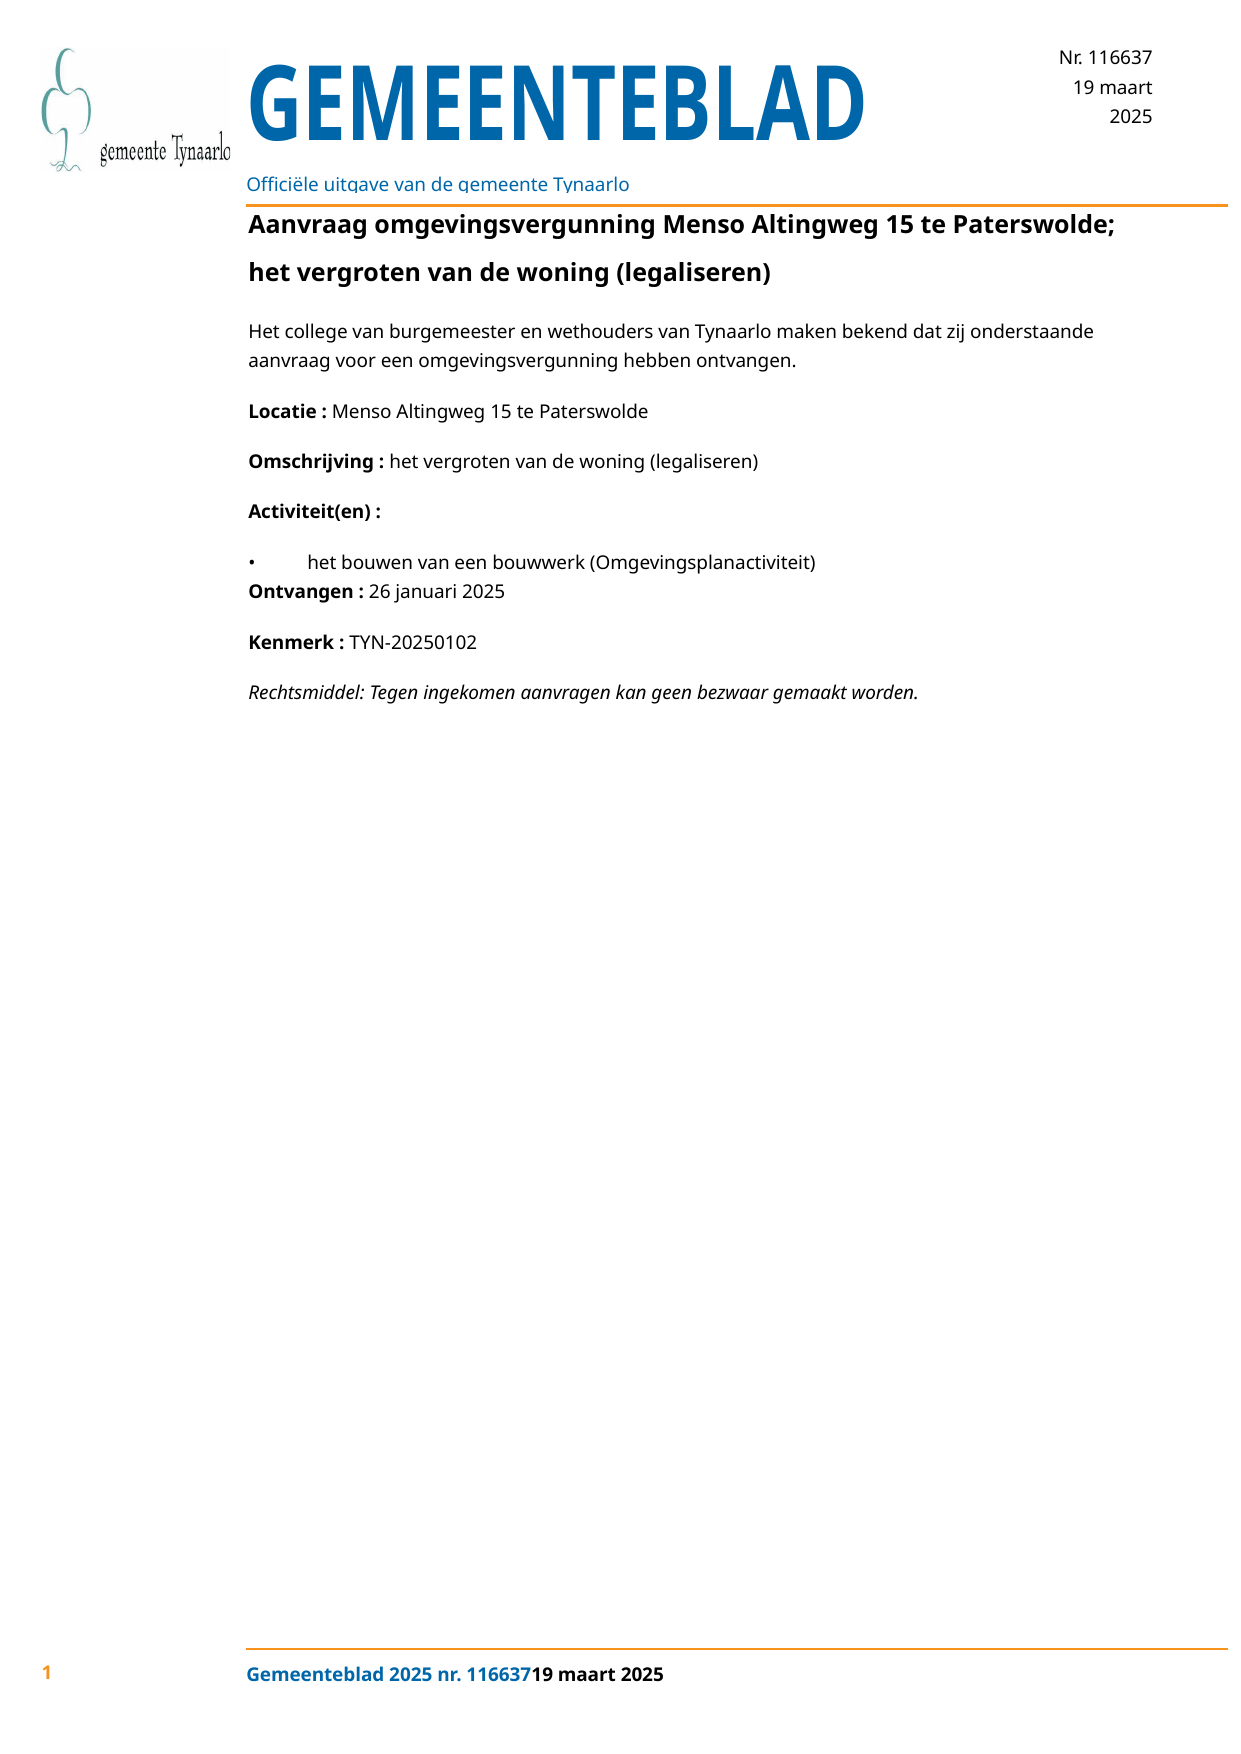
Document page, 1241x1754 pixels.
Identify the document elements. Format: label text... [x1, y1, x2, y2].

text Ontvangen : 26 januari 2025 [248, 579, 1152, 604]
list het bouwen van een bouwwerk (Omgevingsplanactiviteit) [248, 549, 1152, 575]
picture [41, 47, 231, 172]
text Kenmerk : TYN-20250102 [248, 629, 1152, 655]
text Omschrijving : het vergroten van de woning (legaliseren) [248, 448, 1152, 474]
text Het college van burgemeester en wethouders van Tynaarlo maken bekend dat zij onderstaande aanvraag voor een omgevingsvergunning hebben ontvangen. [248, 318, 1152, 373]
text Aanvraag omgevingsvergunning Menso Altingweg 15 te Paterswolde; het vergroten van de woning (legaliseren) [248, 207, 1152, 288]
text Locatie : Menso Altingweg 15 te Paterswolde [248, 398, 1152, 424]
text Activiteit(en) : [248, 499, 1152, 524]
text Rechtsmiddel: Tegen ingekomen aanvragen kan geen bezwaar gemaakt worden. [248, 679, 1152, 705]
